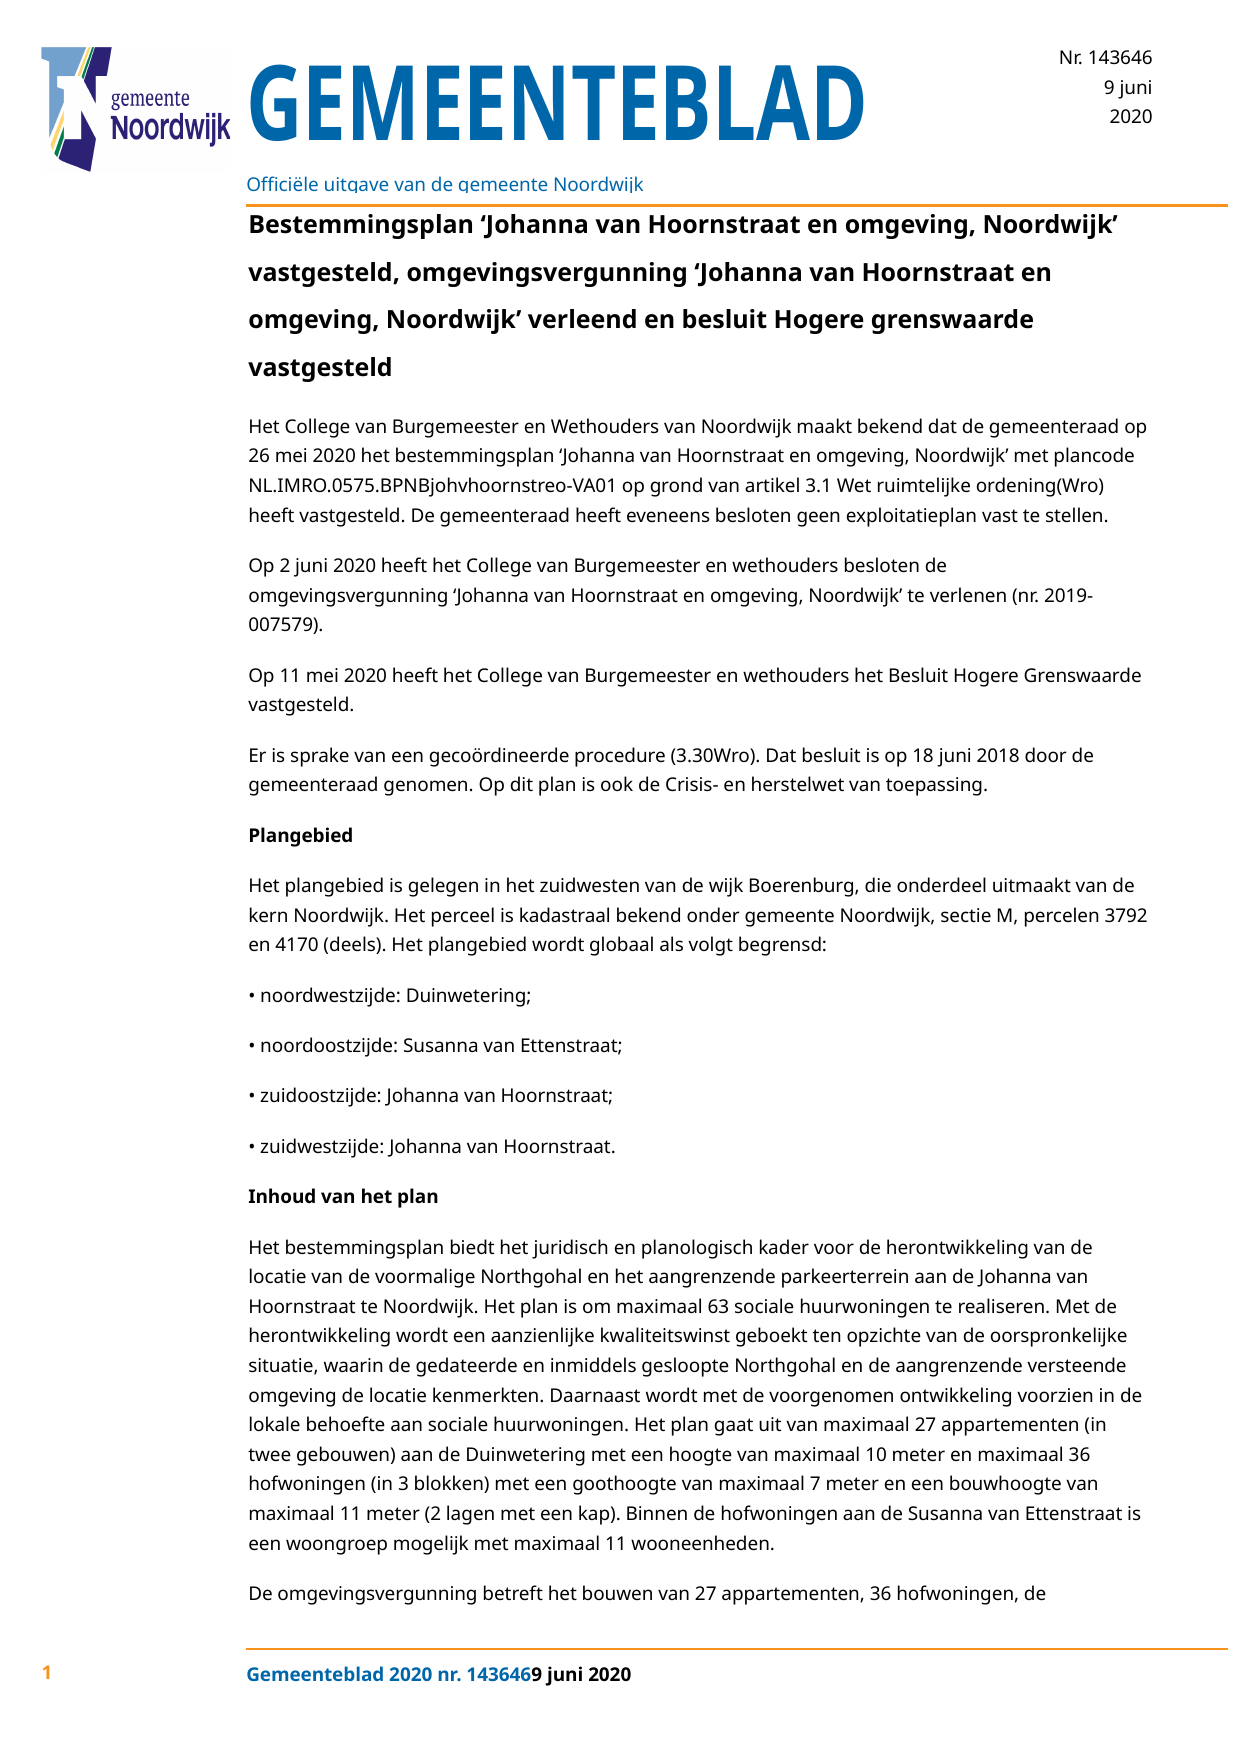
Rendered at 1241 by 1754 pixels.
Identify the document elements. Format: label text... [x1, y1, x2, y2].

text • noordoostzijde: Susanna van Ettenstraat; [248, 1032, 1152, 1058]
text • zuidwestzijde: Johanna van Hoornstraat. [248, 1133, 1152, 1159]
text • noordwestzijde: Duinwetering; [248, 982, 1152, 1008]
text Op 2 juni 2020 heeft het College van Burgemeester en wethouders besloten de omgevingsvergunning ‘Johanna van Hoornstraat en omgeving, Noordwijk’ te verlenen (nr. 2019-007579). [248, 552, 1152, 637]
text Bestemmingsplan ‘Johanna van Hoornstraat en omgeving, Noordwijk’ vastgesteld, omgevingsvergunning ‘Johanna van Hoornstraat en omgeving, Noordwijk’ verleend en besluit Hogere grenswaarde vastgesteld [248, 207, 1152, 384]
text Op 11 mei 2020 heeft het College van Burgemeester en wethouders het Besluit Hogere Grenswaarde vastgesteld. [248, 662, 1152, 717]
picture [41, 47, 231, 172]
text Plangebied [248, 822, 1152, 848]
text Er is sprake van een gecoördineerde procedure (3.30Wro). Dat besluit is op 18 juni 2018 door de gemeenteraad genomen. Op dit plan is ook de Crisis- en herstelwet van toepassing. [248, 742, 1152, 797]
text Het College van Burgemeester en Wethouders van Noordwijk maakt bekend dat de gemeenteraad op 26 mei 2020 het bestemmingsplan ‘Johanna van Hoornstraat en omgeving, Noordwijk’ met plancode NL.IMRO.0575.BPNBjohvhoornstreo-VA01 op grond van artikel 3.1 Wet ruimtelijke ordening(Wro) heeft vastgesteld. De gemeenteraad heeft eveneens besloten geen exploitatieplan vast te stellen. [248, 413, 1152, 528]
text • zuidoostzijde: Johanna van Hoornstraat; [248, 1083, 1152, 1108]
text Inhoud van het plan [248, 1183, 1152, 1209]
text Het plangebied is gelegen in het zuidwesten van de wijk Boerenburg, die onderdeel uitmaakt van de kern Noordwijk. Het perceel is kadastraal bekend onder gemeente Noordwijk, sectie M, percelen 3792 en 4170 (deels). Het plangebied wordt globaal als volgt begrensd: [248, 872, 1152, 957]
text De omgevingsvergunning betreft het bouwen van 27 appartementen, 36 hofwoningen, de [248, 1580, 1152, 1606]
text Het bestemmingsplan biedt het juridisch en planologisch kader voor de herontwikkeling van de locatie van de voormalige Northgohal en het aangrenzende parkeerterrein aan de Johanna van Hoornstraat te Noordwijk. Het plan is om maximaal 63 sociale huurwoningen te realiseren. Met de herontwikkeling wordt een aanzienlijke kwaliteitswinst geboekt ten opzichte van de oorspronkelijke situatie, waarin de gedateerde en inmiddels gesloopte Northgohal en de aangrenzende versteende omgeving de locatie kenmerkten. Daarnaast wordt met de voorgenomen ontwikkeling voorzien in de lokale behoefte aan sociale huurwoningen. Het plan gaat uit van maximaal 27 appartementen (in twee gebouwen) aan de Duinwetering met een hoogte van maximaal 10 meter en maximaal 36 hofwoningen (in 3 blokken) met een goothoogte van maximaal 7 meter en een bouwhoogte van maximaal 11 meter (2 lagen met een kap). Binnen de hofwoningen aan de Susanna van Ettenstraat is een woongroep mogelijk met maximaal 11 wooneenheden. [248, 1234, 1152, 1556]
